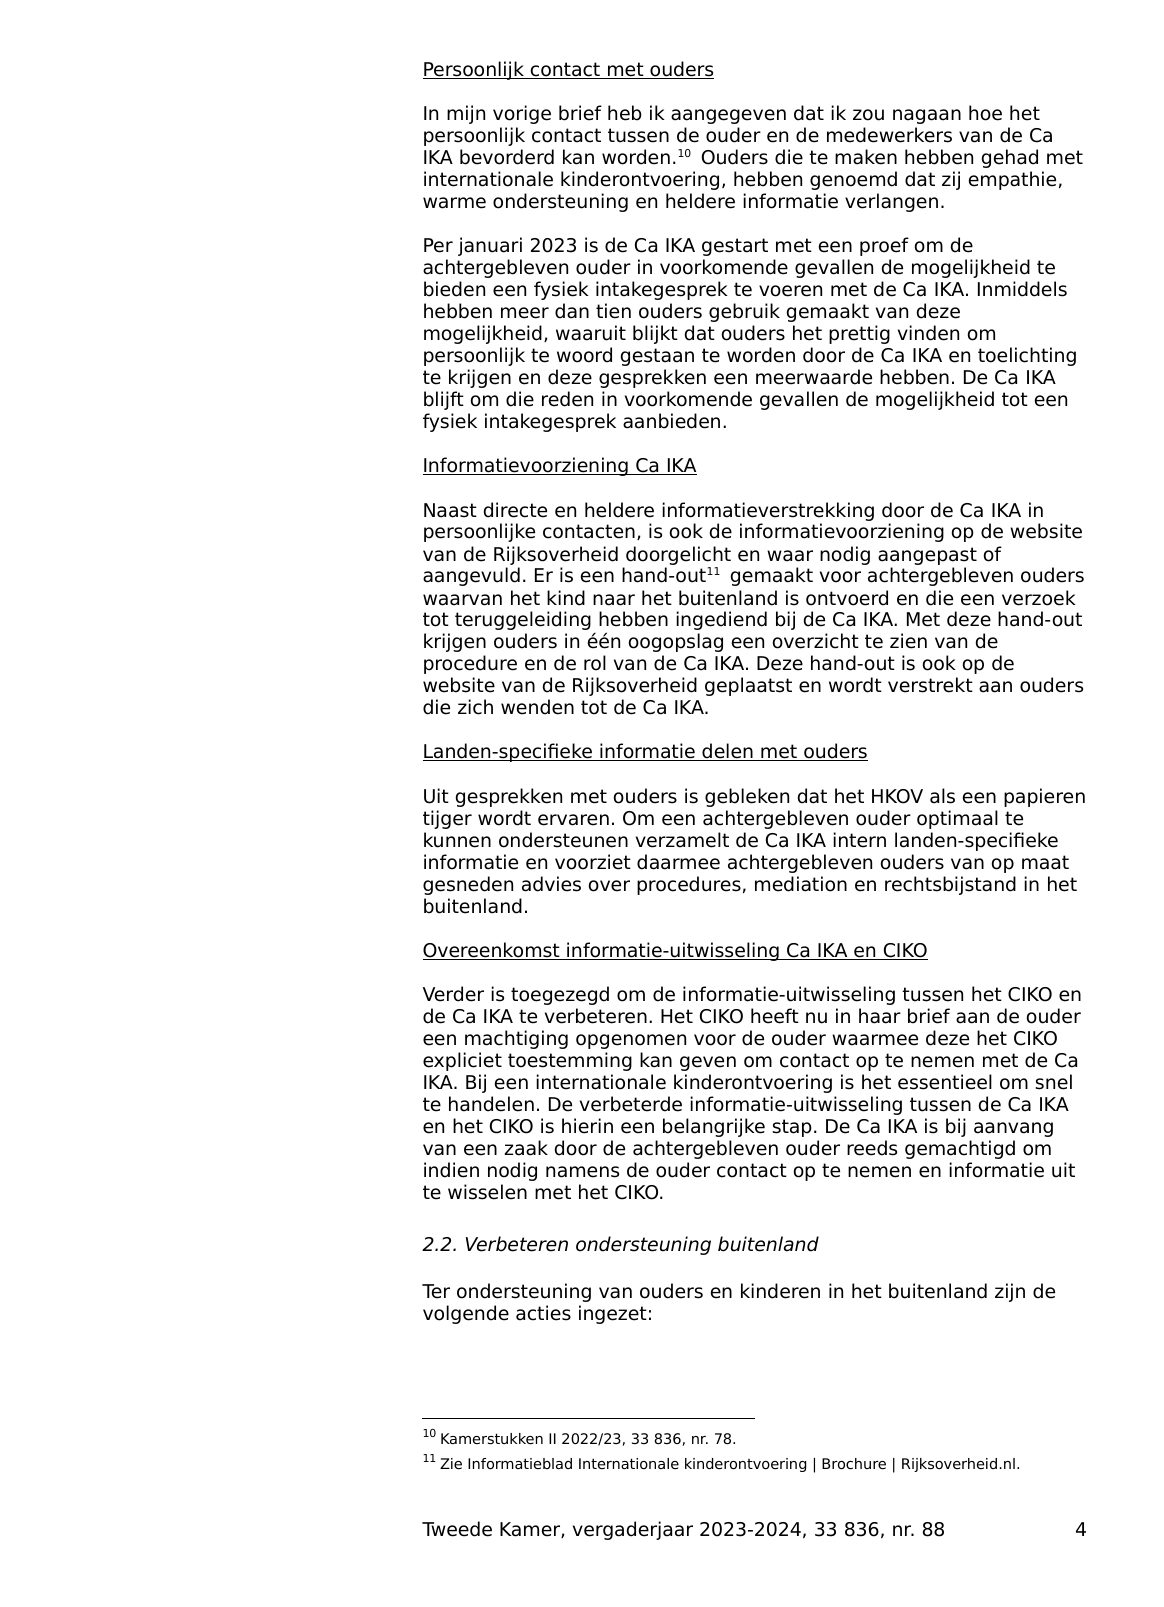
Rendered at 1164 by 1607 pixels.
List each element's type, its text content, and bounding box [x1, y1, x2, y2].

subtitle Landen-specifieke informatie delen met ouders [422, 741, 1087, 763]
subtitle Overeenkomst informatie-uitwisseling Ca IKA en CIKO [422, 940, 1087, 962]
text Ter ondersteuning van ouders en kinderen in het buitenland zijn de volgende acties ingezet: [422, 1281, 1087, 1324]
text In mijn vorige brief heb ik aangegeven dat ik zou nagaan hoe het persoonlijk contact tussen de ouder en de medewerkers van de Ca IKA bevorderd kan worden. Ouders die te maken hebben gehad met internationale kinderontvoering, hebben genoemd dat zij empathie, warme ondersteuning en heldere informatie verlangen. [422, 103, 1087, 213]
text Kamerstukken II 2022/23, 33 836, nr. 78. [422, 1427, 1087, 1449]
subtitle 2.2. Verbeteren ondersteuning buitenland [422, 1234, 1087, 1256]
text Uit gesprekken met ouders is gebleken dat het HKOV als een papieren tijger wordt ervaren. Om een achtergebleven ouder optimaal te kunnen ondersteunen verzamelt de Ca IKA intern landen-specifieke informatie en voorziet daarmee achtergebleven ouders van op maat gesneden advies over procedures, mediation en rechtsbijstand in het buitenland. [422, 786, 1087, 917]
subtitle Persoonlijk contact met ouders [422, 59, 1087, 81]
text Zie Informatieblad Internationale kinderontvoering | Brochure | Rijksoverheid.nl. [422, 1452, 1087, 1474]
text Verder is toegezegd om de informatie-uitwisseling tussen het CIKO en de Ca IKA te verbeteren. Het CIKO heeft nu in haar brief aan de ouder een machtiging opgenomen voor de ouder waarmee deze het CIKO expliciet toestemming kan geven om contact op te nemen met de Ca IKA. Bij een internationale kinderontvoering is het essentieel om snel te handelen. De verbeterde informatie-uitwisseling tussen de Ca IKA en het CIKO is hierin een belangrijke stap. De Ca IKA is bij aanvang van een zaak door de achtergebleven ouder reeds gemachtigd om indien nodig namens de ouder contact op te nemen en informatie uit te wisselen met het CIKO. [422, 984, 1087, 1204]
text Naast directe en heldere informatieverstrekking door de Ca IKA in persoonlijke contacten, is ook de informatievoorziening op de website van de Rijksoverheid doorgelicht en waar nodig aangepast of aangevuld. Er is een hand-out gemaakt voor achtergebleven ouders waarvan het kind naar het buitenland is ontvoerd en die een verzoek tot teruggeleiding hebben ingediend bij de Ca IKA. Met deze hand-out krijgen ouders in één oogopslag een overzicht te zien van de procedure en de rol van de Ca IKA. Deze hand-out is ook op de website van de Rijksoverheid geplaatst en wordt verstrekt aan ouders die zich wenden tot de Ca IKA. [422, 499, 1087, 719]
text Per januari 2023 is de Ca IKA gestart met een proef om de achtergebleven ouder in voorkomende gevallen de mogelijkheid te bieden een fysiek intakegesprek te voeren met de Ca IKA. Inmiddels hebben meer dan tien ouders gebruik gemaakt van deze mogelijkheid, waaruit blijkt dat ouders het prettig vinden om persoonlijk te woord gestaan te worden door de Ca IKA en toelichting te krijgen en deze gesprekken een meerwaarde hebben. De Ca IKA blijft om die reden in voorkomende gevallen de mogelijkheid tot een fysiek intakegesprek aanbieden. [422, 235, 1087, 433]
subtitle Informatievoorziening Ca IKA [422, 455, 1087, 477]
